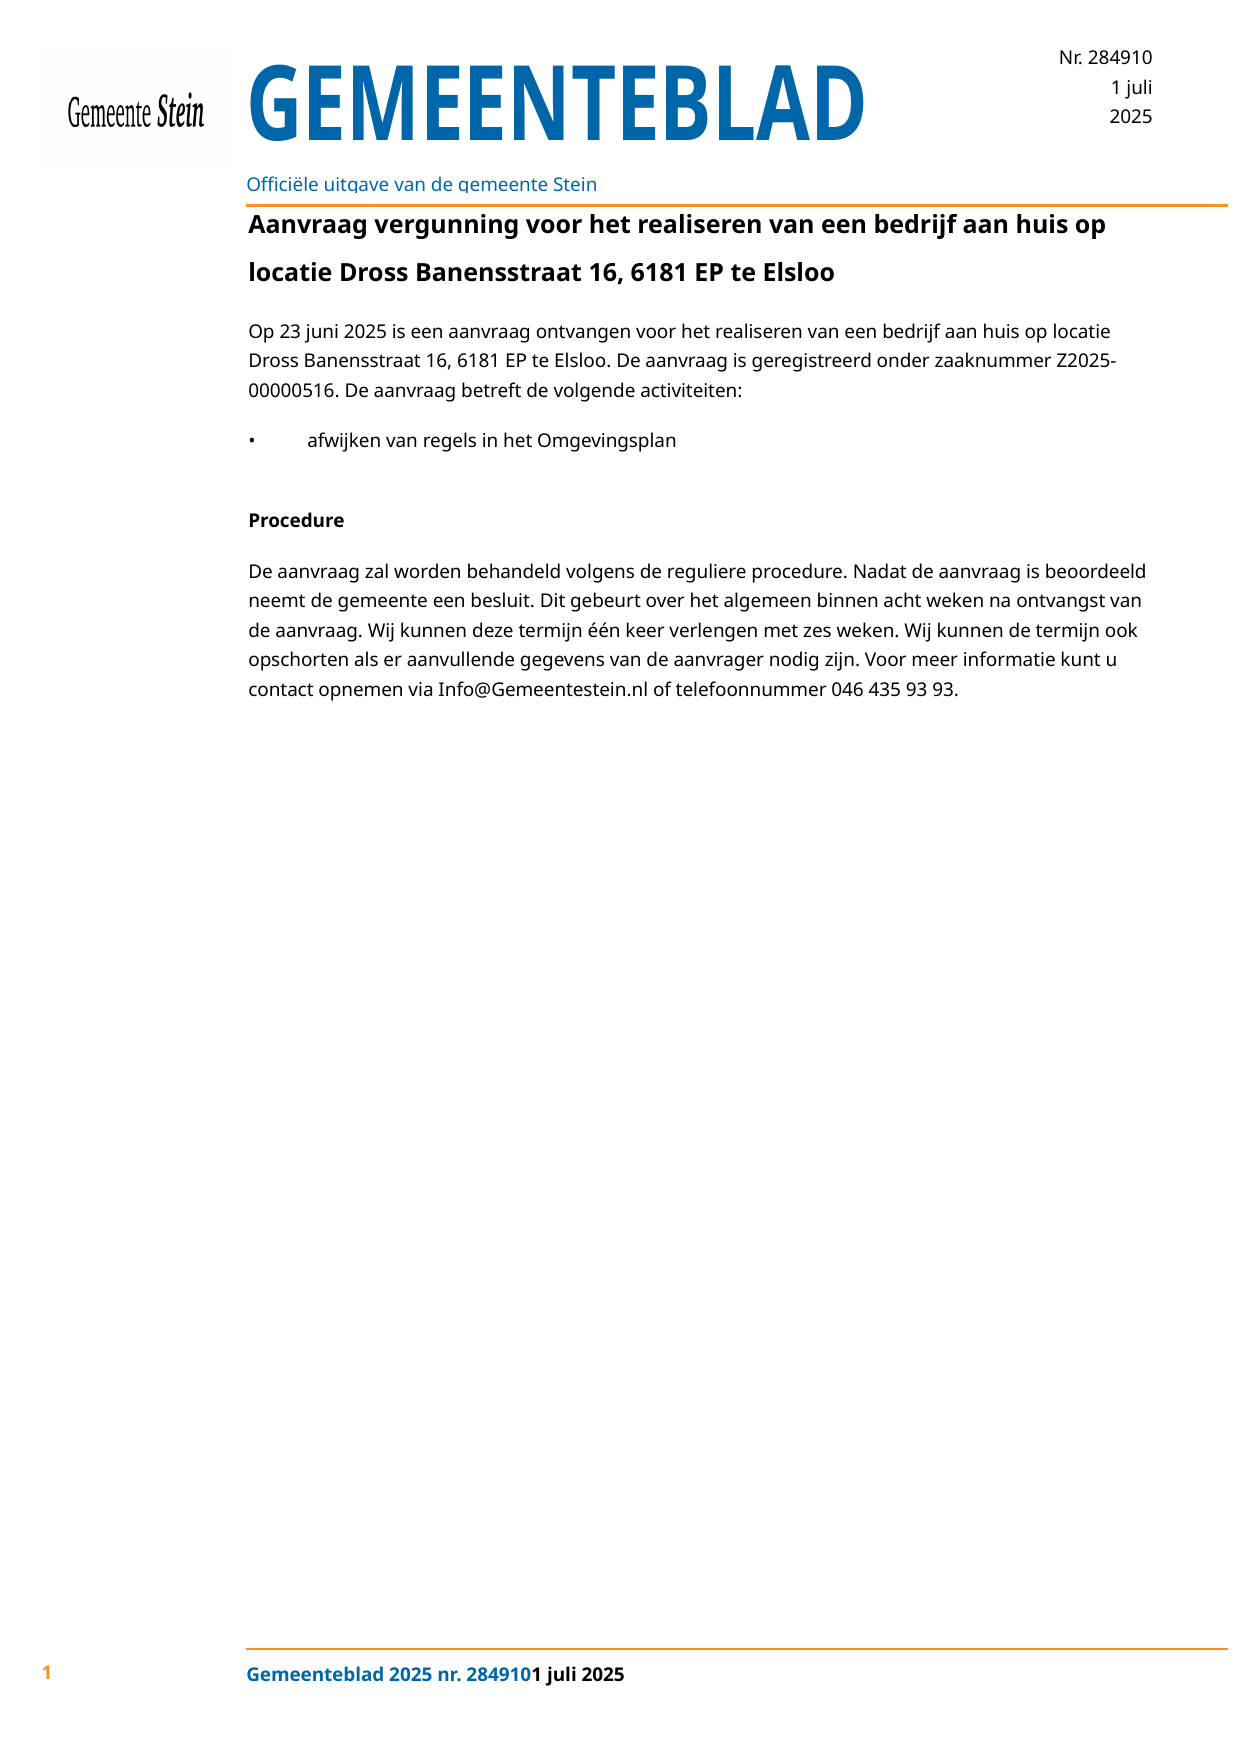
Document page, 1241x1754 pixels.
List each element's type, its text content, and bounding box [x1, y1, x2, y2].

text Aanvraag vergunning voor het realiseren van een bedrijf aan huis op locatie Dross Banensstraat 16, 6181 EP te Elsloo [248, 207, 1152, 288]
text De aanvraag zal worden behandeld volgens de reguliere procedure. Nadat de aanvraag is beoordeeld neemt de gemeente een besluit. Dit gebeurt over het algemeen binnen acht weken na ontvangst van de aanvraag. Wij kunnen deze termijn één keer verlengen met zes weken. Wij kunnen de termijn ook opschorten als er aanvullende gegevens van de aanvrager nodig zijn. Voor meer informatie kunt u contact opnemen via Info@Gemeentestein.nl of telefoonnummer 046 435 93 93. [248, 558, 1152, 702]
text Op 23 juni 2025 is een aanvraag ontvangen voor het realiseren van een bedrijf aan huis op locatie Dross Banensstraat 16, 6181 EP te Elsloo. De aanvraag is geregistreerd onder zaaknummer Z2025-00000516. De aanvraag betreft de volgende activiteiten: [248, 318, 1152, 403]
picture [41, 47, 231, 172]
text Procedure [248, 507, 1152, 533]
list afwijken van regels in het Omgevingsplan [248, 427, 1152, 453]
